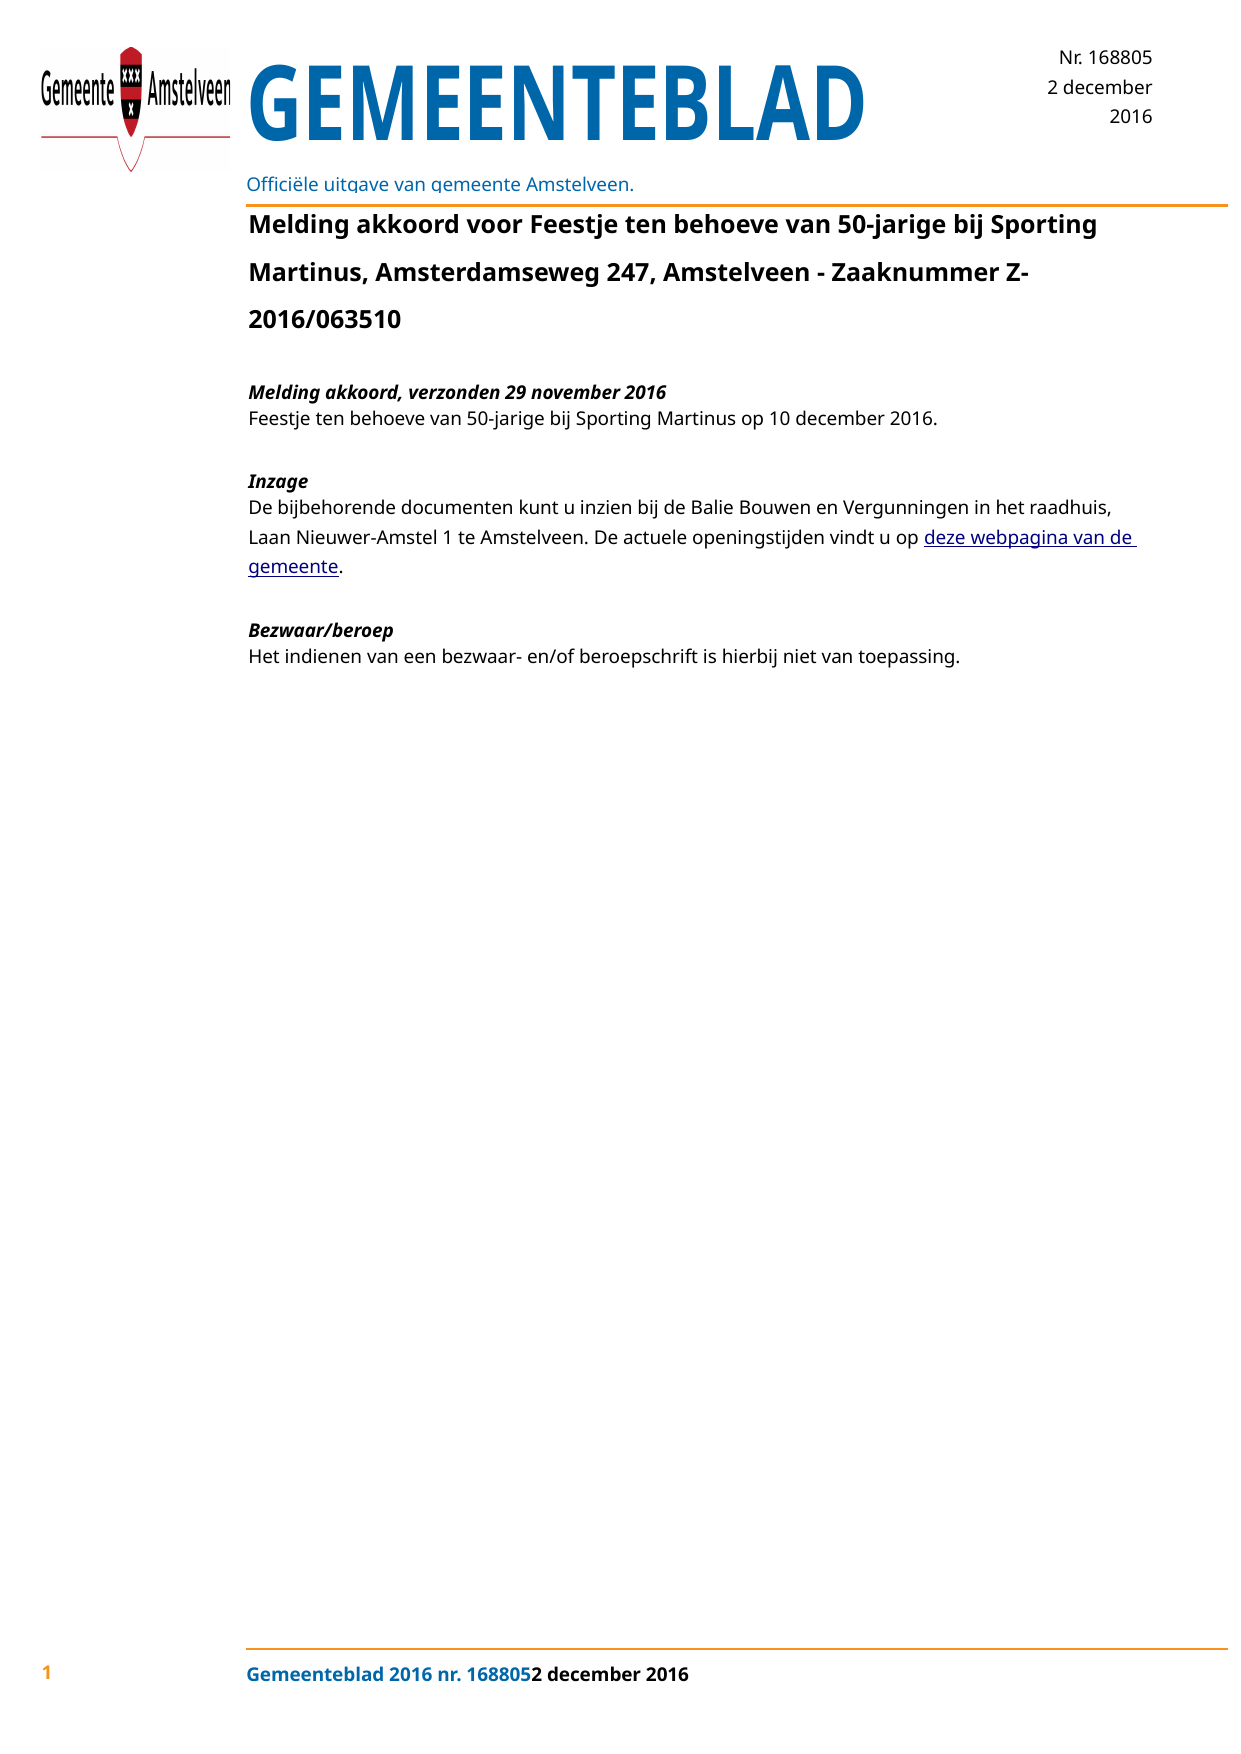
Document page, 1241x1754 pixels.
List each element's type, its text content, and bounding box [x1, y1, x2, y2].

text Melding akkoord, verzonden 29 november 2016 [248, 379, 1152, 405]
text Feestje ten behoeve van 50-jarige bij Sporting Martinus op 10 december 2016. [248, 405, 1152, 431]
text De bijbehorende documenten kunt u inzien bij de Balie Bouwen en Vergunningen in het raadhuis, Laan Nieuwer-Amstel 1 te Amstelveen. De actuele openingstijden vindt u op deze webpagina van de gemeente. [248, 494, 1152, 579]
picture [41, 47, 231, 172]
text Het indienen van een bezwaar- en/of beroepschrift is hierbij niet van toepassing. [248, 643, 1152, 669]
text Melding akkoord voor Feestje ten behoeve van 50-jarige bij Sporting Martinus, Amsterdamseweg 247, Amstelveen - Zaaknummer Z-2016/063510 [248, 207, 1152, 336]
text Bezwaar/beroep [248, 618, 1152, 643]
text Inzage [248, 469, 1152, 494]
